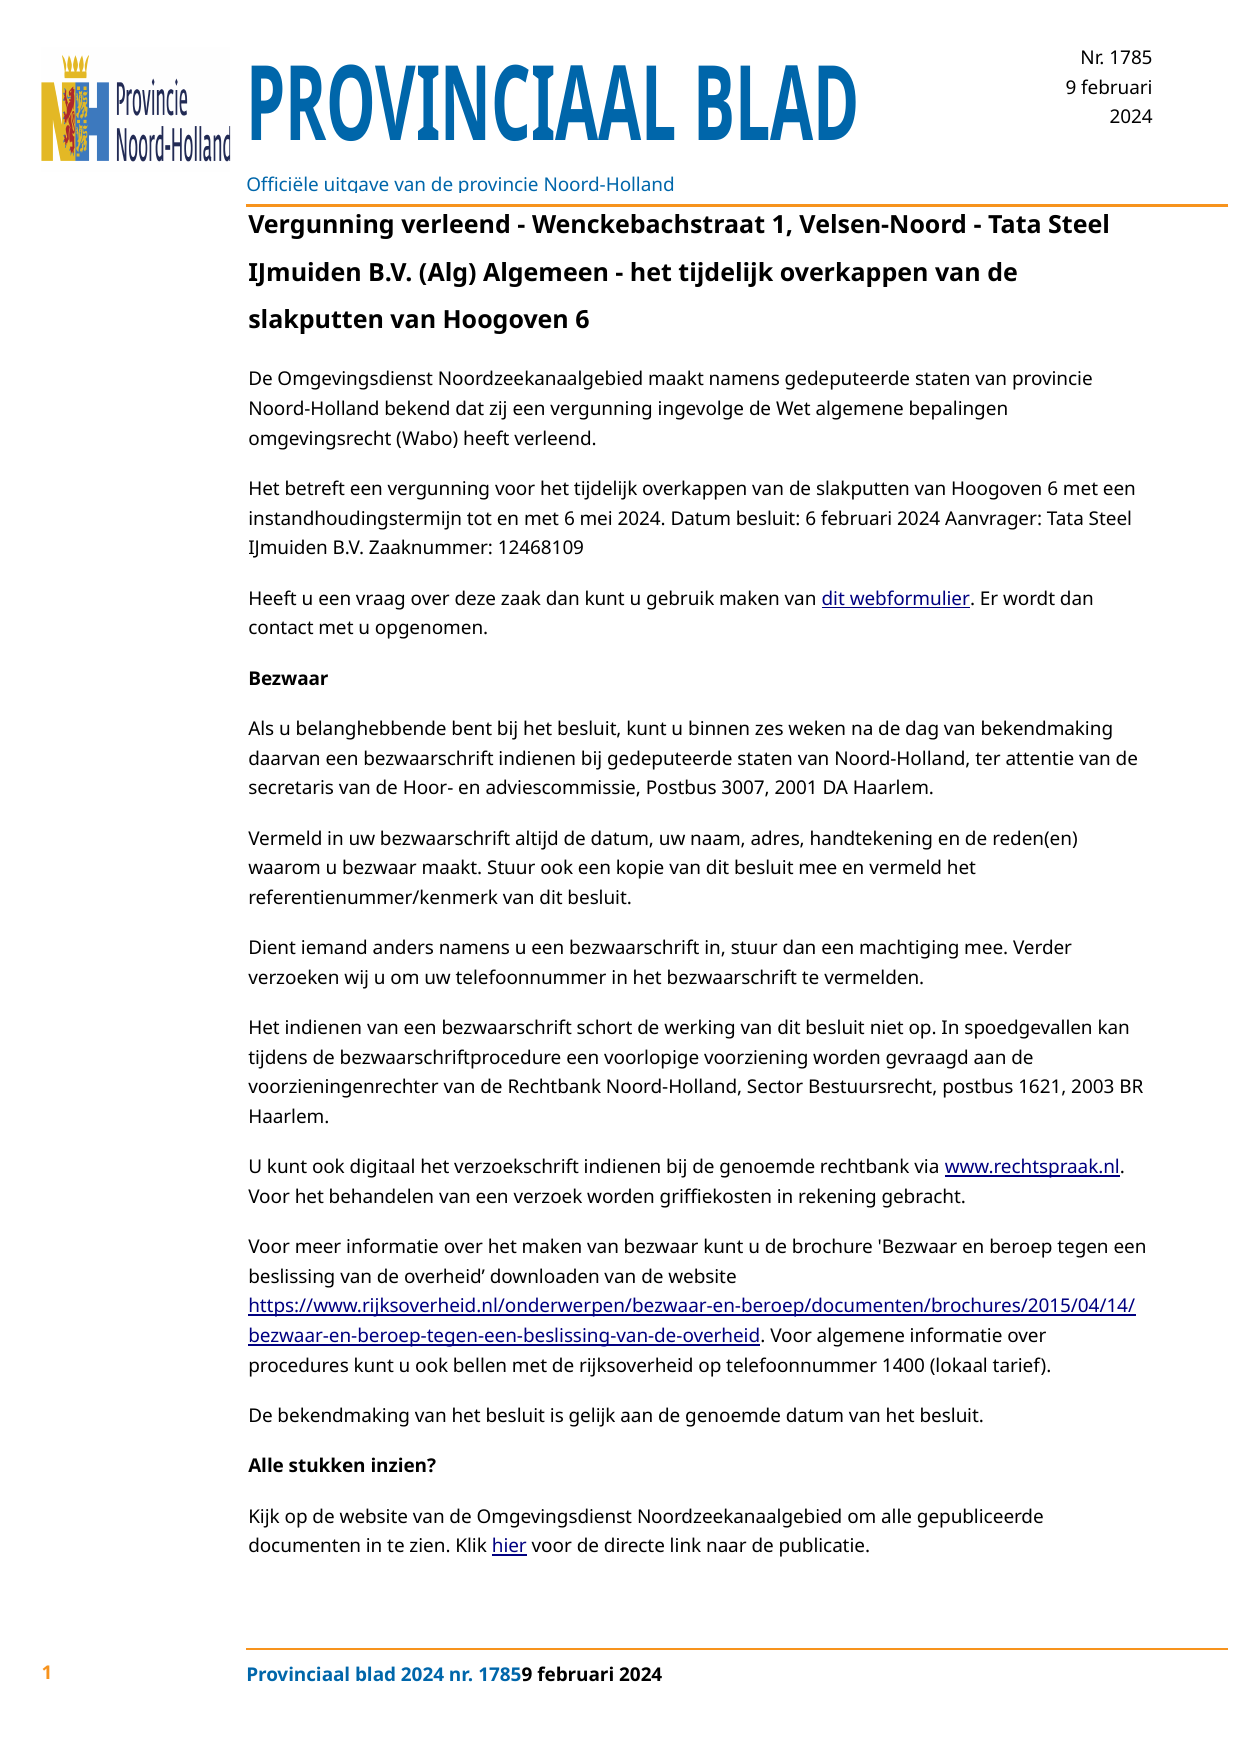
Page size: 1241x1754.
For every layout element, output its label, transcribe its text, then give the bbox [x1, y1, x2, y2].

text Het betreft een vergunning voor het tijdelijk overkappen van de slakputten van Hoogoven 6 met een instandhoudingstermijn tot en met 6 mei 2024. Datum besluit: 6 februari 2024 Aanvrager: Tata Steel IJmuiden B.V. Zaaknummer: 12468109 [248, 475, 1152, 560]
text Bezwaar [248, 665, 1152, 690]
text Kijk op de website van de Omgevingsdienst Noordzeekanaalgebied om alle gepubliceerde documenten in te zien. Klik hier voor de directe link naar de publicatie. [248, 1503, 1152, 1558]
text Als u belanghebbende bent bij het besluit, kunt u binnen zes weken na de dag van bekendmaking daarvan een bezwaarschrift indienen bij gedeputeerde staten van Noord-Holland, ter attentie van de secretaris van de Hoor- en adviescommissie, Postbus 3007, 2001 DA Haarlem. [248, 715, 1152, 800]
text Vergunning verleend - Wenckebachstraat 1, Velsen-Noord - Tata Steel IJmuiden B.V. (Alg) Algemeen - het tijdelijk overkappen van de slakputten van Hoogoven 6 [248, 207, 1152, 336]
text U kunt ook digitaal het verzoekschrift indienen bij de genoemde rechtbank via www.rechtspraak.nl. Voor het behandelen van een verzoek worden griffiekosten in rekening gebracht. [248, 1153, 1152, 1209]
text Het indienen van een bezwaarschrift schort de werking van dit besluit niet op. In spoedgevallen kan tijdens de bezwaarschriftprocedure een voorlopige voorziening worden gevraagd aan de voorzieningenrechter van de Rechtbank Noord-Holland, Sector Bestuursrecht, postbus 1621, 2003 BR Haarlem. [248, 1014, 1152, 1129]
text Alle stukken inzien? [248, 1453, 1152, 1478]
picture [41, 47, 231, 172]
text De Omgevingsdienst Noordzeekanaalgebied maakt namens gedeputeerde staten van provincie Noord-Holland bekend dat zij een vergunning ingevolge de Wet algemene bepalingen omgevingsrecht (Wabo) heeft verleend. [248, 366, 1152, 450]
text Vermeld in uw bezwaarschrift altijd de datum, uw naam, adres, handtekening en de reden(en) waarom u bezwaar maakt. Stuur ook een kopie van dit besluit mee en vermeld het referentienummer/kenmerk van dit besluit. [248, 825, 1152, 909]
text Voor meer informatie over het maken van bezwaar kunt u de brochure 'Bezwaar en beroep tegen een beslissing van de overheid’ downloaden van de website https://www.rijksoverheid.nl/onderwerpen/bezwaar-en-beroep/documenten/brochures/2015/04/14/bezwaar-en-beroep-tegen-een-beslissing-van-de-overheid. Voor algemene informatie over procedures kunt u ook bellen met de rijksoverheid op telefoonnummer 1400 (lokaal tarief). [248, 1233, 1152, 1377]
text Dient iemand anders namens u een bezwaarschrift in, stuur dan een machtiging mee. Verder verzoeken wij u om uw telefoonnummer in het bezwaarschrift te vermelden. [248, 934, 1152, 989]
text De bekendmaking van het besluit is gelijk aan de genoemde datum van het besluit. [248, 1402, 1152, 1428]
text Heeft u een vraag over deze zaak dan kunt u gebruik maken van dit webformulier. Er wordt dan contact met u opgenomen. [248, 585, 1152, 640]
